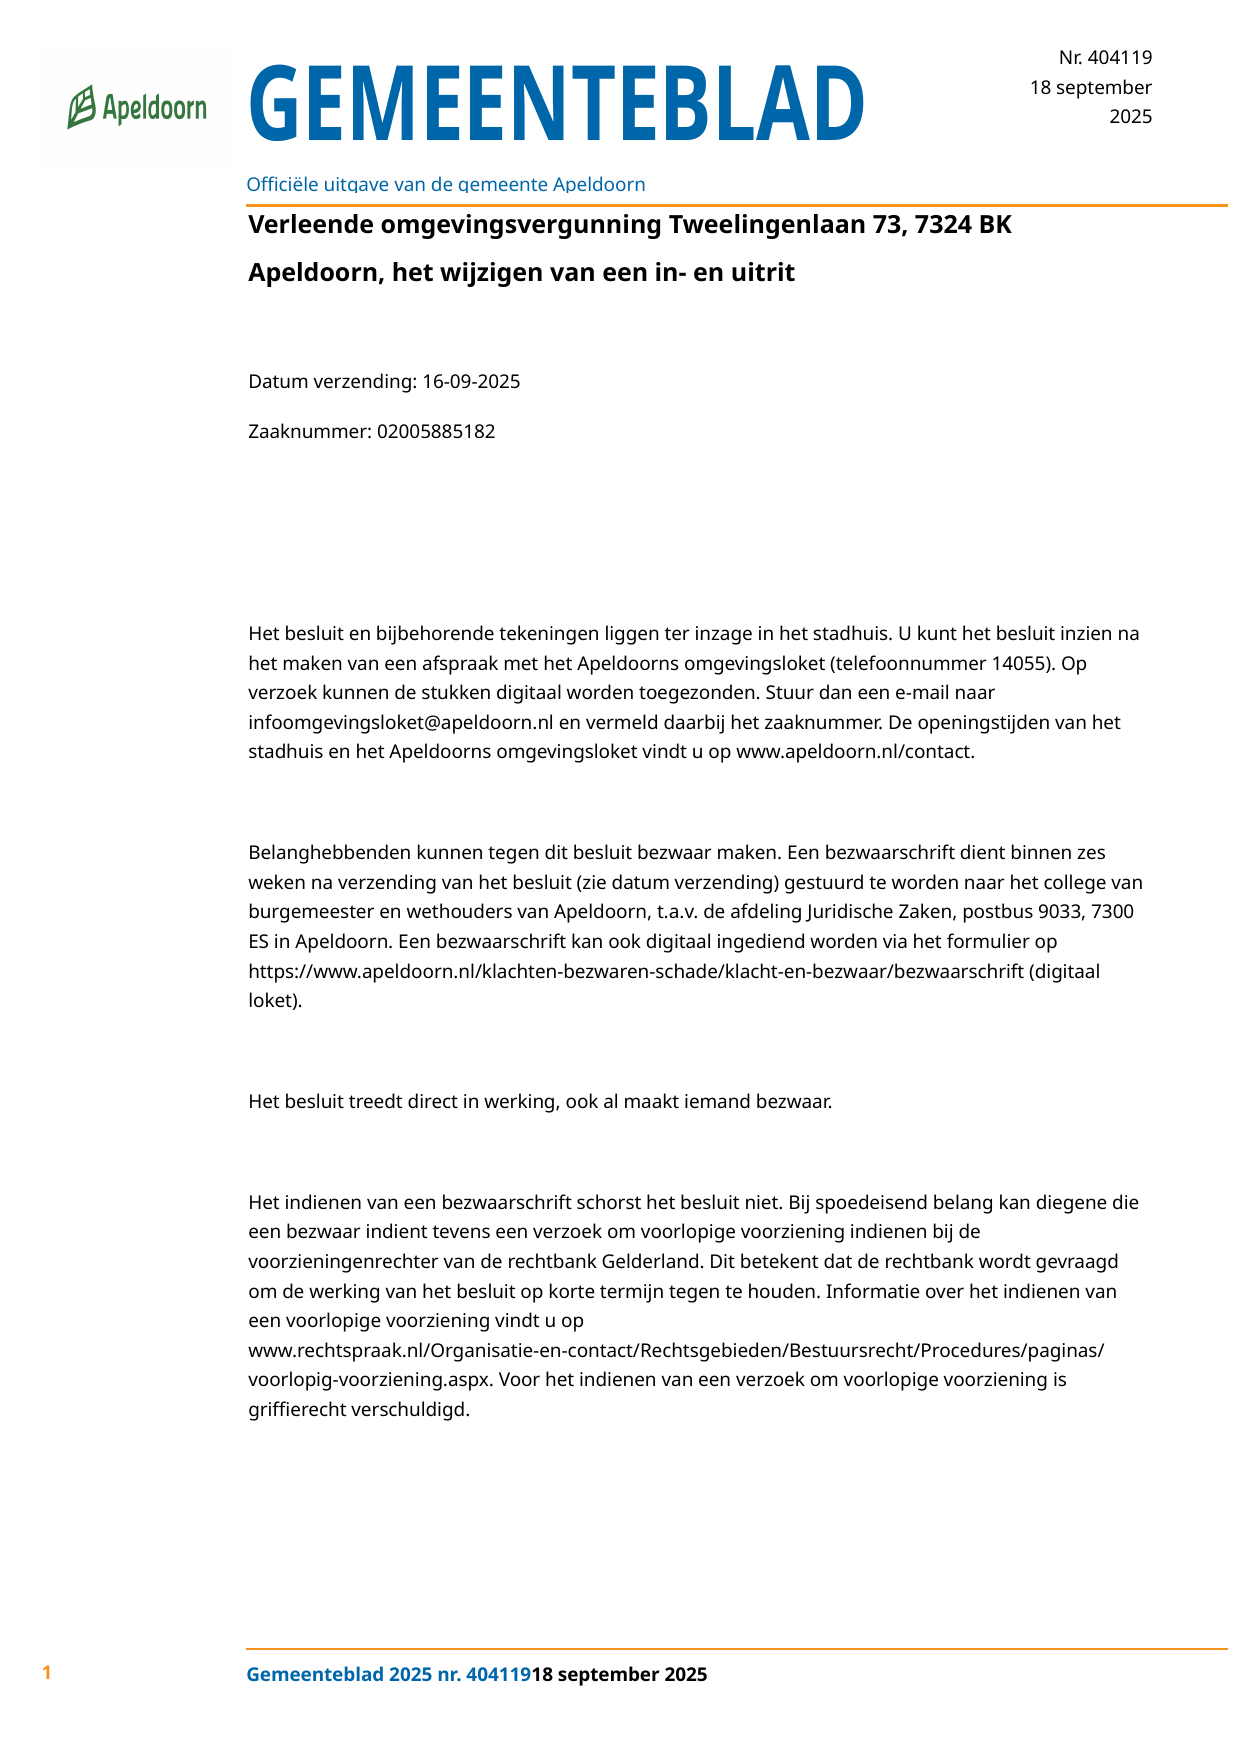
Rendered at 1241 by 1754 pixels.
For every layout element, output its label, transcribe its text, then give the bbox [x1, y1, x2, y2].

text Datum verzending: 16-09-2025 [248, 368, 1152, 394]
text Verleende omgevingsvergunning Tweelingenlaan 73, 7324 BK Apeldoorn, het wijzigen van een in- en uitrit [248, 207, 1152, 288]
text Zaaknummer: 02005885182 [248, 419, 1152, 444]
text Het besluit treedt direct in werking, ook al maakt iemand bezwaar. [248, 1088, 1152, 1114]
text Belanghebbenden kunnen tegen dit besluit bezwaar maken. Een bezwaarschrift dient binnen zes weken na verzending van het besluit (zie datum verzending) gestuurd te worden naar het college van burgemeester en wethouders van Apeldoorn, t.a.v. de afdeling Juridische Zaken, postbus 9033, 7300 ES in Apeldoorn. Een bezwaarschrift kan ook digitaal ingediend worden via het formulier op https://www.apeldoorn.nl/klachten-bezwaren-schade/klacht-en-bezwaar/bezwaarschrift (digitaal loket). [248, 839, 1152, 1013]
text Het besluit en bijbehorende tekeningen liggen ter inzage in het stadhuis. U kunt het besluit inzien na het maken van een afspraak met het Apeldoorns omgevingsloket (telefoonnummer 14055). Op verzoek kunnen de stukken digitaal worden toegezonden. Stuur dan een e-mail naar infoomgevingsloket@apeldoorn.nl en vermeld daarbij het zaaknummer. De openingstijden van het stadhuis en het Apeldoorns omgevingsloket vindt u op www.apeldoorn.nl/contact. [248, 620, 1152, 764]
picture [41, 47, 231, 172]
text Het indienen van een bezwaarschrift schorst het besluit niet. Bij spoedeisend belang kan diegene die een bezwaar indient tevens een verzoek om voorlopige voorziening indienen bij de voorzieningenrechter van de rechtbank Gelderland. Dit betekent dat de rechtbank wordt gevraagd om de werking van het besluit op korte termijn tegen te houden. Informatie over het indienen van een voorlopige voorziening vindt u op www.rechtspraak.nl/Organisatie-en-contact/Rechtsgebieden/Bestuursrecht/Procedures/paginas/voorlopig-voorziening.aspx. Voor het indienen van een verzoek om voorlopige voorziening is griffierecht verschuldigd. [248, 1189, 1152, 1422]
